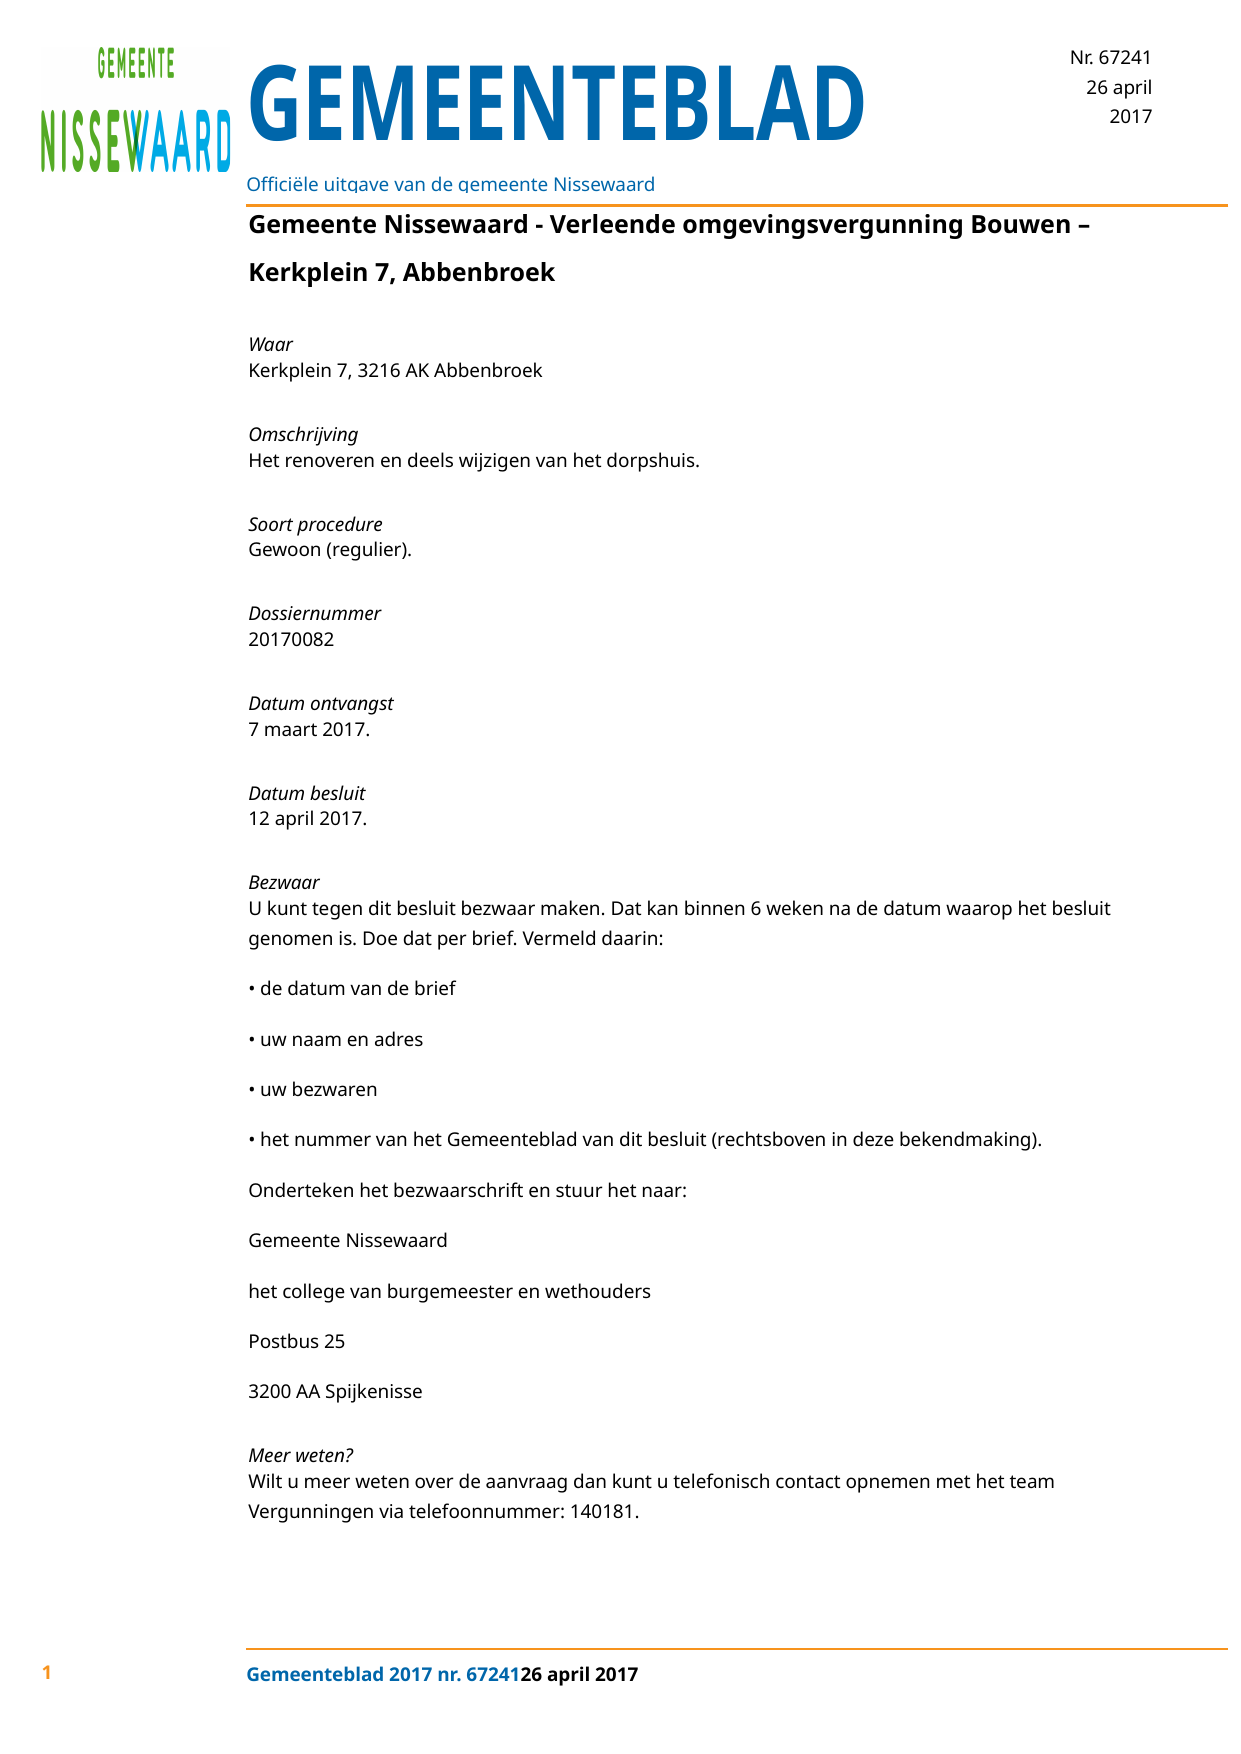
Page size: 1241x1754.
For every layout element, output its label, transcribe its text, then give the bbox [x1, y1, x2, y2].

text Het renoveren en deels wijzigen van het dorpshuis. [248, 447, 1152, 473]
picture [201, 122, 206, 138]
text 12 april 2017. [248, 806, 1152, 831]
text Soort procedure [248, 511, 1152, 537]
text Wilt u meer weten over de aanvraag dan kunt u telefonisch contact opnemen met het team Vergunningen via telefoonnummer: 140181. [248, 1468, 1152, 1524]
text Omschrijving [248, 421, 1152, 447]
picture [200, 151, 206, 172]
text Gewoon (regulier). [248, 537, 1152, 562]
text Waar [248, 331, 1152, 357]
text Meer weten? [248, 1443, 1152, 1468]
picture [41, 47, 231, 172]
text Onderteken het bezwaarschrift en stuur het naar: [248, 1177, 1152, 1203]
picture [154, 157, 165, 172]
text Datum ontvangst [248, 690, 1152, 716]
text Gemeente Nissewaard [248, 1227, 1152, 1253]
picture [176, 157, 187, 172]
text • de datum van de brief [248, 975, 1152, 1001]
text Postbus 25 [248, 1328, 1152, 1354]
text het college van burgemeester en wethouders [248, 1278, 1152, 1303]
text U kunt tegen dit besluit bezwaar maken. Dat kan binnen 6 weken na de datum waarop het besluit genomen is. Doe dat per brief. Vermeld daarin: [248, 895, 1152, 951]
text 3200 AA Spijkenisse [248, 1379, 1152, 1404]
text Gemeente Nissewaard - Verleende omgevingsvergunning Bouwen – Kerkplein 7, Abbenbroek [248, 207, 1152, 288]
text • uw bezwaren [248, 1076, 1152, 1102]
text Datum besluit [248, 780, 1152, 806]
text • uw naam en adres [248, 1026, 1152, 1051]
text Dossiernummer [248, 601, 1152, 626]
text Bezwaar [248, 869, 1152, 895]
text 20170082 [248, 626, 1152, 652]
text Kerkplein 7, 3216 AK Abbenbroek [248, 357, 1152, 383]
text 7 maart 2017. [248, 716, 1152, 742]
text • het nummer van het Gemeenteblad van dit besluit (rechtsboven in deze bekendmaking). [248, 1127, 1152, 1152]
picture [222, 122, 227, 160]
